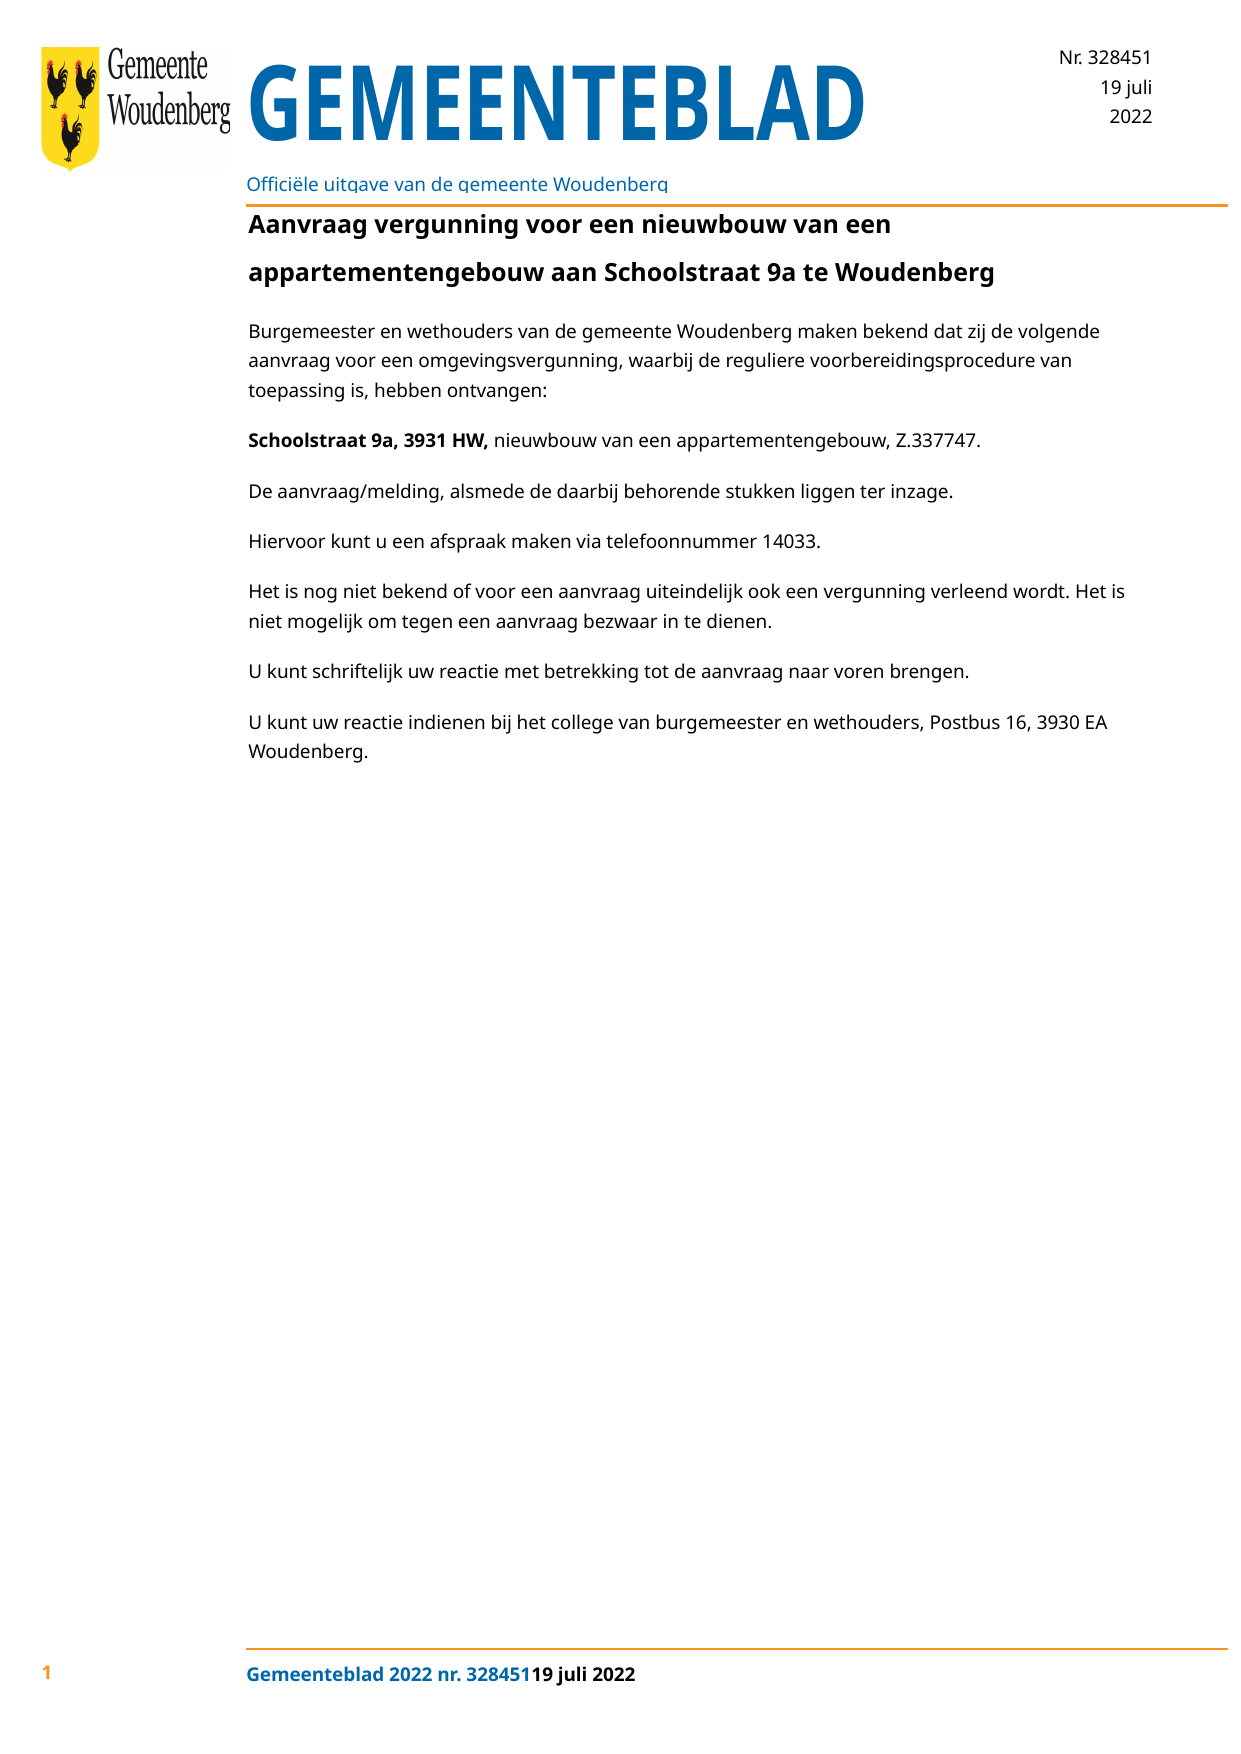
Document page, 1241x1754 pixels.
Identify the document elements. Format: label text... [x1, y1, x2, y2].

picture [41, 47, 231, 172]
text Aanvraag vergunning voor een nieuwbouw van een appartementengebouw aan Schoolstraat 9a te Woudenberg [248, 207, 1152, 288]
text U kunt uw reactie indienen bij het college van burgemeester en wethouders, Postbus 16, 3930 EA Woudenberg. [248, 709, 1152, 764]
text Het is nog niet bekend of voor een aanvraag uiteindelijk ook een vergunning verleend wordt. Het is niet mogelijk om tegen een aanvraag bezwaar in te dienen. [248, 579, 1152, 634]
text U kunt schriftelijk uw reactie met betrekking tot de aanvraag naar voren brengen. [248, 659, 1152, 684]
text Schoolstraat 9a, 3931 HW, nieuwbouw van een appartementengebouw, Z.337747. [248, 427, 1152, 453]
text Burgemeester en wethouders van de gemeente Woudenberg maken bekend dat zij de volgende aanvraag voor een omgevingsvergunning, waarbij de reguliere voorbereidingsprocedure van toepassing is, hebben ontvangen: [248, 318, 1152, 403]
text Hiervoor kunt u een afspraak maken via telefoonnummer 14033. [248, 528, 1152, 554]
text De aanvraag/melding, alsmede de daarbij behorende stukken liggen ter inzage. [248, 478, 1152, 504]
